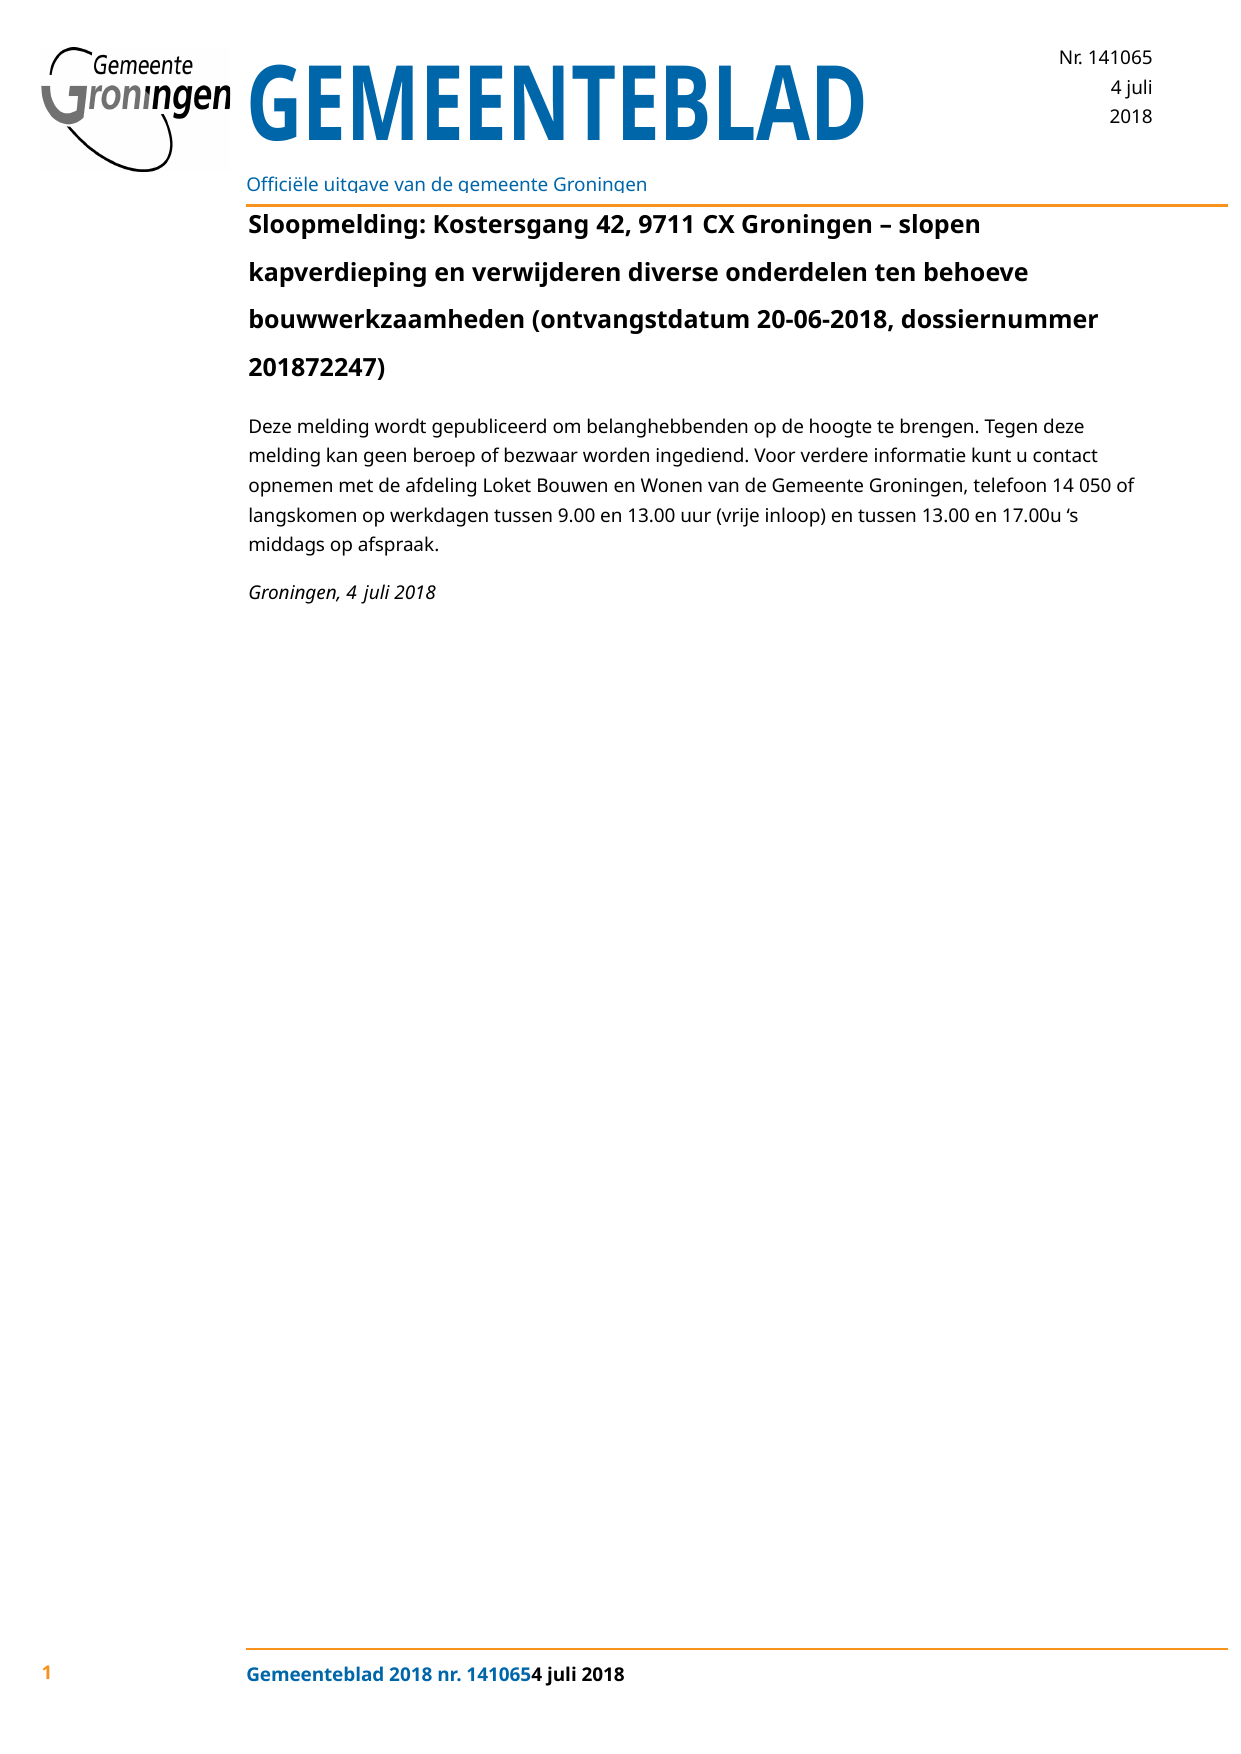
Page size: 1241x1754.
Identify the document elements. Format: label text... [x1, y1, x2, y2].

text Deze melding wordt gepubliceerd om belanghebbenden op de hoogte te brengen. Tegen deze melding kan geen beroep of bezwaar worden ingediend. Voor verdere informatie kunt u contact opnemen met de afdeling Loket Bouwen en Wonen van de Gemeente Groningen, telefoon 14 050 of langskomen op werkdagen tussen 9.00 en 13.00 uur (vrije inloop) en tussen 13.00 en 17.00u ‘s middags op afspraak. [248, 413, 1152, 557]
text Groningen, 4 juli 2018 [248, 579, 1152, 605]
text Sloopmelding: Kostersgang 42, 9711 CX Groningen – slopen kapverdieping en verwijderen diverse onderdelen ten behoeve bouwwerkzaamheden (ontvangstdatum 20-06-2018, dossiernummer 201872247) [248, 207, 1152, 384]
picture [41, 47, 231, 172]
